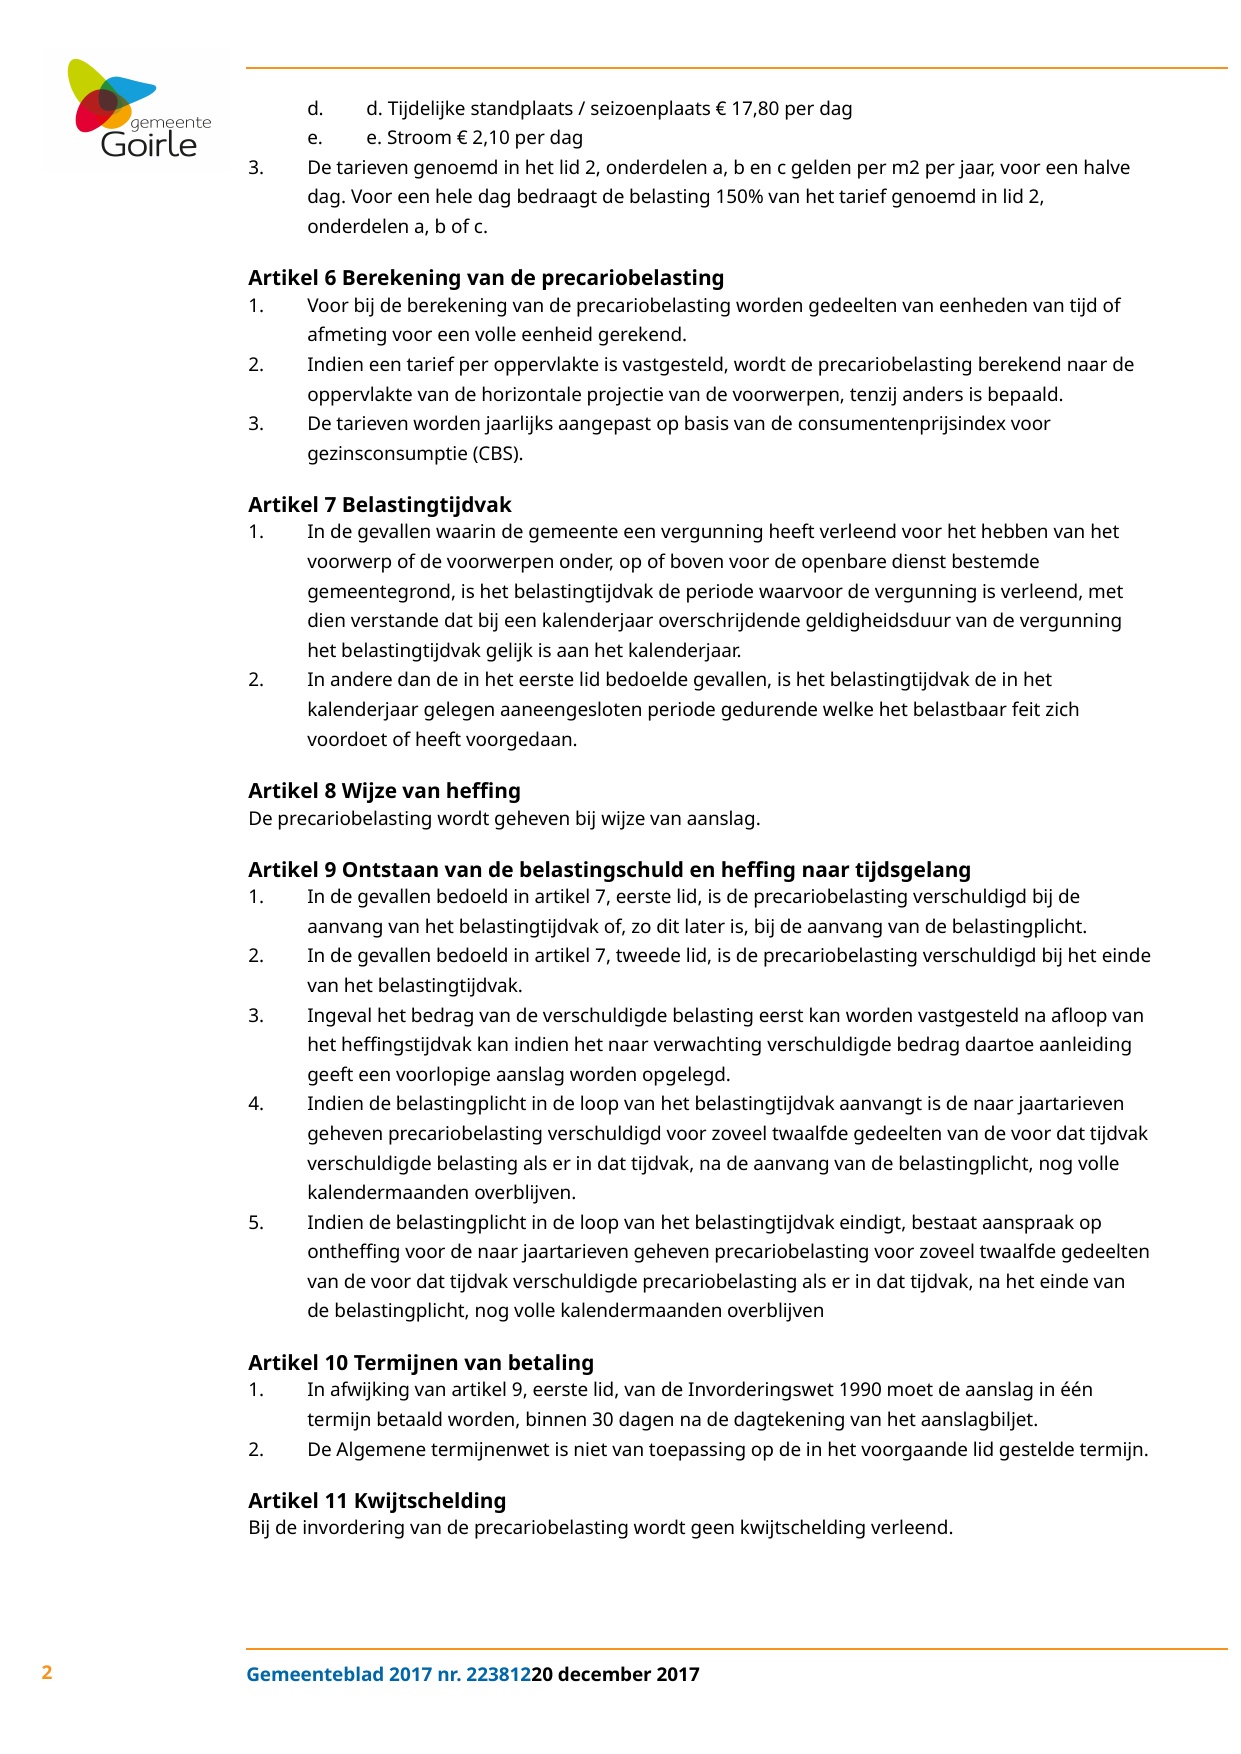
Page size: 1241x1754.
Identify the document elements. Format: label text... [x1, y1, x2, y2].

text Artikel 10 Termijnen van betaling [248, 1348, 1152, 1377]
text Artikel 8 Wijze van heffing [248, 776, 1152, 805]
list In de gevallen waarin de gemeente een vergunning heeft verleend voor het hebben van het voorwerp of de voorwerpen onder, op of boven voor de openbare dienst bestemde gemeentegrond, is het belastingtijdvak de periode waarvoor de vergunning is verleend, met dien verstande dat bij een kalenderjaar overschrijdende geldigheidsduur van de vergunning het belastingtijdvak gelijk is aan het kalenderjaar. [248, 519, 1152, 663]
text Artikel 11 Kwijtschelding [248, 1486, 1152, 1514]
text De precariobelasting wordt geheven bij wijze van aanslag. [248, 805, 1152, 830]
list De tarieven worden jaarlijks aangepast op basis van de consumentenprijsindex voor gezinsconsumptie (CBS). [248, 410, 1152, 466]
list d. Tijdelijke standplaats / seizoenplaats € 17,80 per dag [307, 95, 1152, 121]
list In andere dan de in het eerste lid bedoelde gevallen, is het belastingtijdvak de in het kalenderjaar gelegen aaneengesloten periode gedurende welke het belastbaar feit zich voordoet of heeft voorgedaan. [248, 667, 1152, 752]
picture [41, 47, 231, 172]
text Bij de invordering van de precariobelasting wordt geen kwijtschelding verleend. [248, 1514, 1152, 1540]
list De tarieven genoemd in het lid 2, onderdelen a, b en c gelden per m2 per jaar, voor een halve dag. Voor een hele dag bedraagt de belasting 150% van het tarief genoemd in lid 2, onderdelen a, b of c. [248, 154, 1152, 239]
text Artikel 6 Berekening van de precariobelasting [248, 263, 1152, 292]
list Indien de belastingplicht in de loop van het belastingtijdvak eindigt, bestaat aanspraak op ontheffing voor de naar jaartarieven geheven precariobelasting voor zoveel twaalfde gedeelten van de voor dat tijdvak verschuldigde precariobelasting als er in dat tijdvak, na het einde van de belastingplicht, nog volle kalendermaanden overblijven [248, 1209, 1152, 1323]
text Artikel 9 Ontstaan van de belastingschuld en heffing naar tijdsgelang [248, 855, 1152, 883]
list e. Stroom € 2,10 per dag [307, 124, 1152, 150]
list De Algemene termijnenwet is niet van toepassing op de in het voorgaande lid gestelde termijn. [248, 1436, 1152, 1461]
list In de gevallen bedoeld in artikel 7, tweede lid, is de precariobelasting verschuldigd bij het einde van het belastingtijdvak. [248, 943, 1152, 998]
list In de gevallen bedoeld in artikel 7, eerste lid, is de precariobelasting verschuldigd bij de aanvang van het belastingtijdvak of, zo dit later is, bij de aanvang van de belastingplicht. [248, 883, 1152, 939]
list Indien een tarief per oppervlakte is vastgesteld, wordt de precariobelasting berekend naar de oppervlakte van de horizontale projectie van de voorwerpen, tenzij anders is bepaald. [248, 351, 1152, 406]
list Indien de belastingplicht in de loop van het belastingtijdvak aanvangt is de naar jaartarieven geheven precariobelasting verschuldigd voor zoveel twaalfde gedeelten van de voor dat tijdvak verschuldigde belasting als er in dat tijdvak, na de aanvang van de belastingplicht, nog volle kalendermaanden overblijven. [248, 1091, 1152, 1205]
list Ingeval het bedrag van de verschuldigde belasting eerst kan worden vastgesteld na afloop van het heffingstijdvak kan indien het naar verwachting verschuldigde bedrag daartoe aanleiding geeft een voorlopige aanslag worden opgelegd. [248, 1002, 1152, 1087]
list In afwijking van artikel 9, eerste lid, van de Invorderingswet 1990 moet de aanslag in één termijn betaald worden, binnen 30 dagen na de dagtekening van het aanslagbiljet. [248, 1377, 1152, 1432]
text Artikel 7 Belastingtijdvak [248, 490, 1152, 519]
list Voor bij de berekening van de precariobelasting worden gedeelten van eenheden van tijd of afmeting voor een volle eenheid gerekend. [248, 292, 1152, 347]
